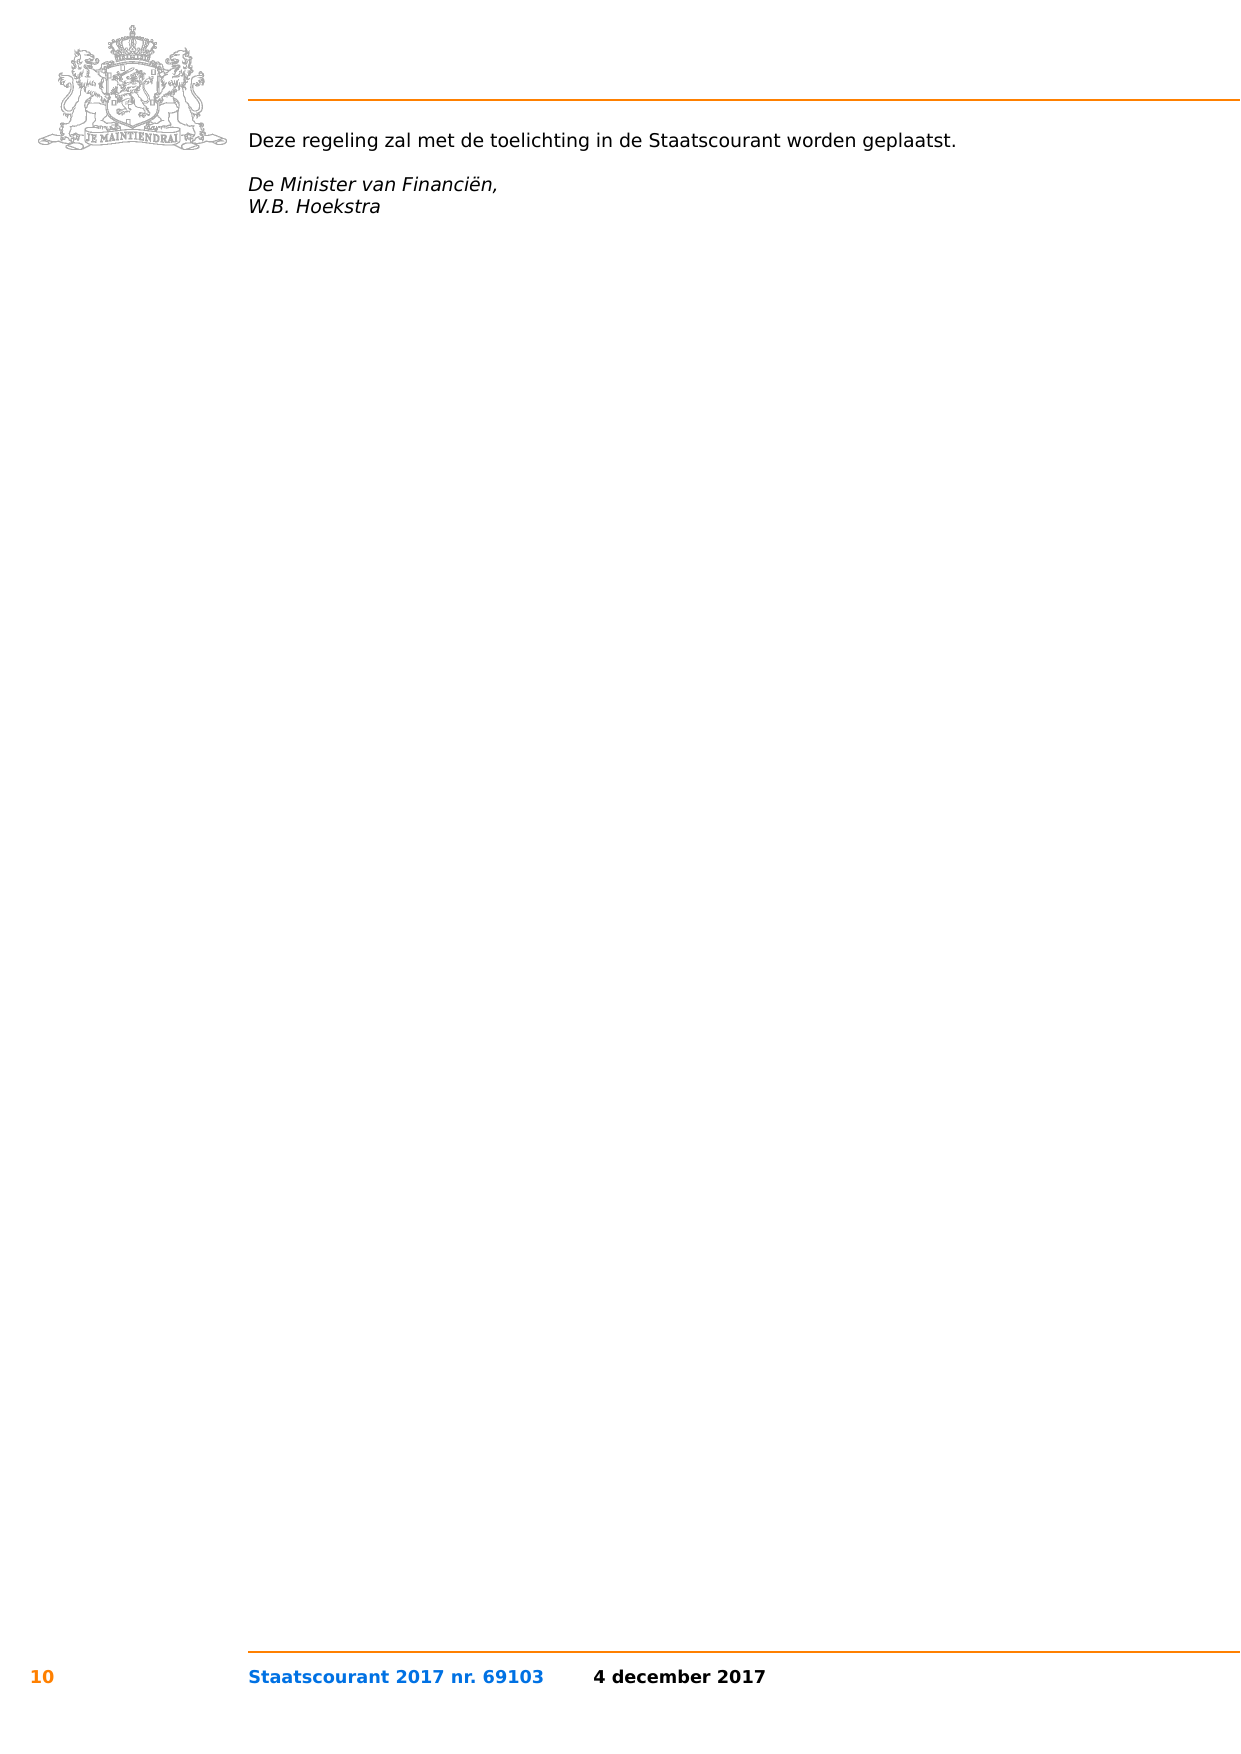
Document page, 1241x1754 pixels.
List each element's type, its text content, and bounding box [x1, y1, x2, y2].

text Deze regeling zal met de toelichting in de Staatscourant worden geplaatst. [248, 130, 1163, 152]
picture [38, 25, 227, 150]
text De Minister van Financiën, W.B. Hoekstra [248, 174, 1163, 218]
